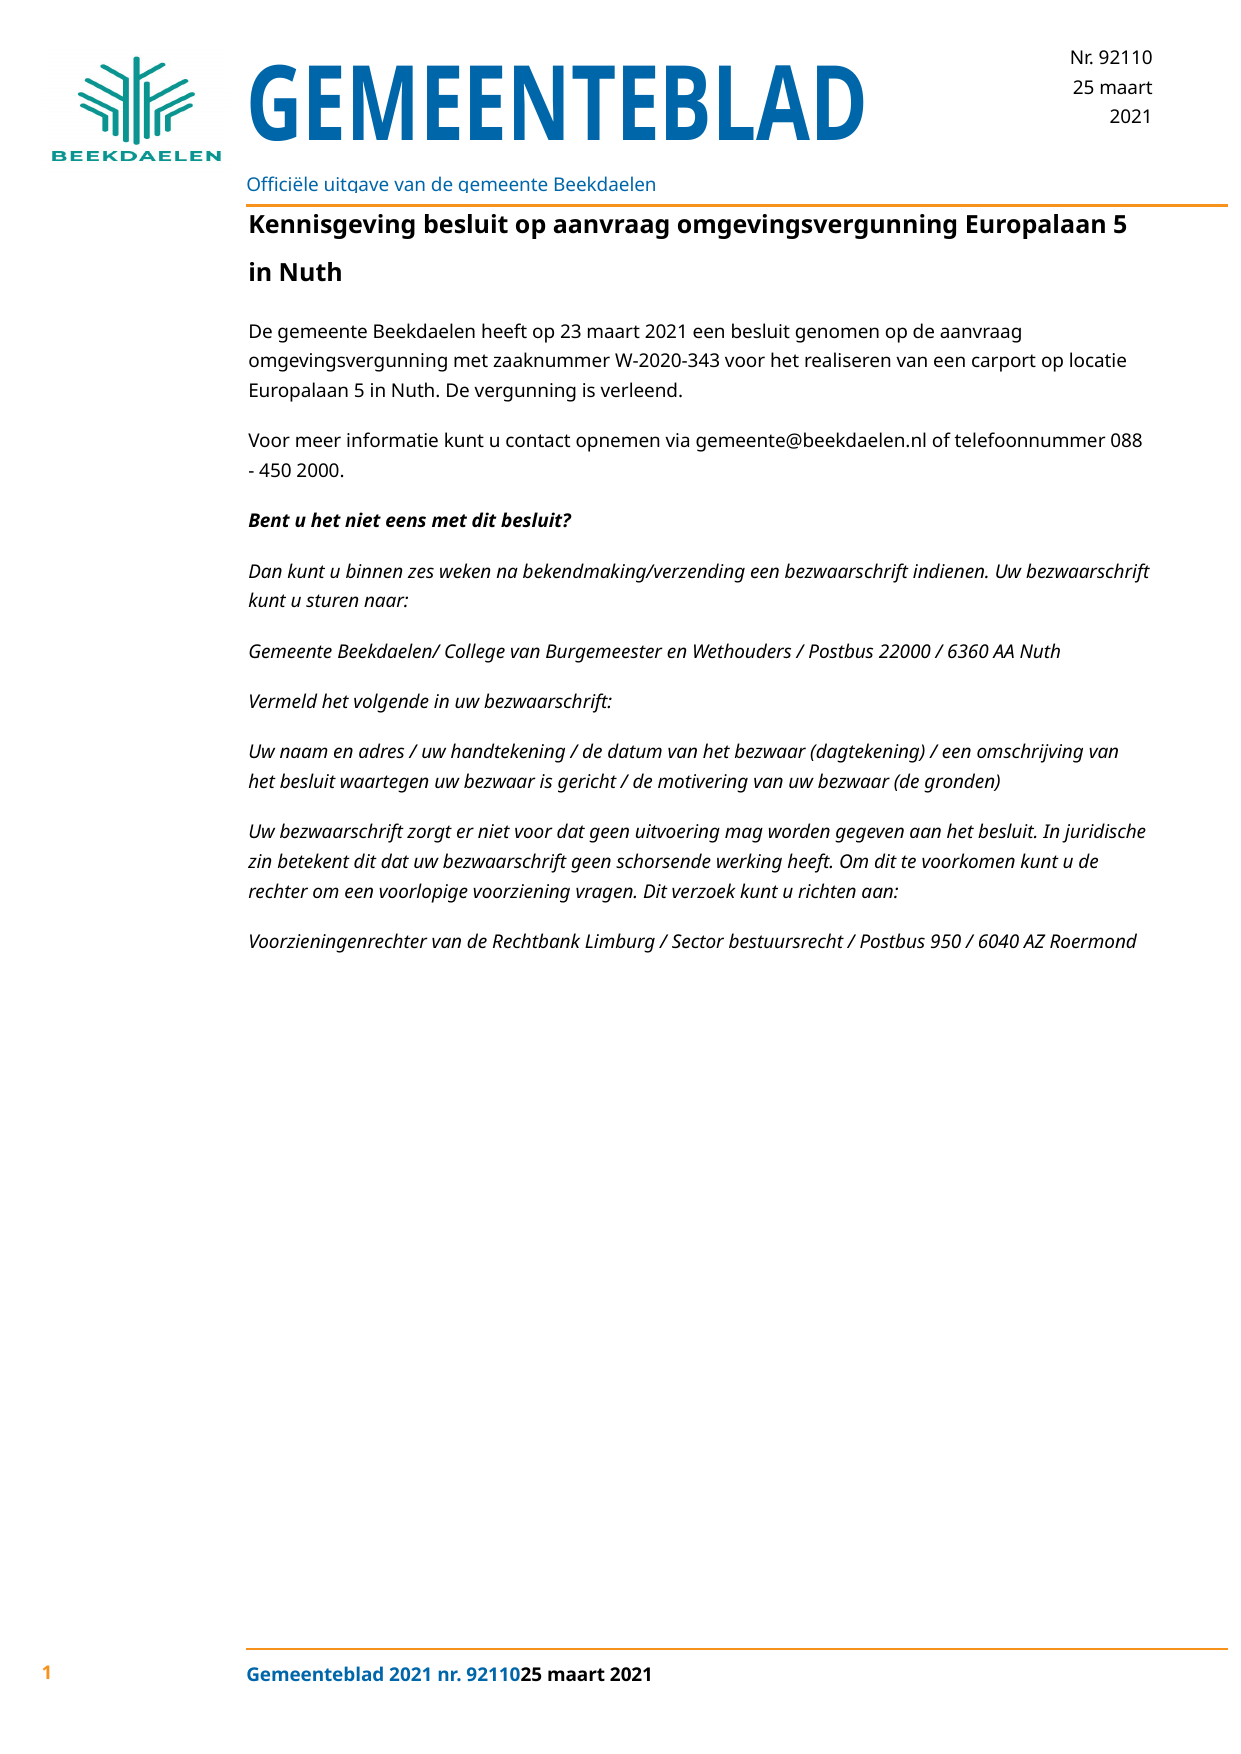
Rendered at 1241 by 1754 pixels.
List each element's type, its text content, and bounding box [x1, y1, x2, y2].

text Kennisgeving besluit op aanvraag omgevingsvergunning Europalaan 5 in Nuth [248, 207, 1152, 288]
text De gemeente Beekdaelen heeft op 23 maart 2021 een besluit genomen op de aanvraag omgevingsvergunning met zaaknummer W-2020-343 voor het realiseren van een carport op locatie Europalaan 5 in Nuth. De vergunning is verleend. [248, 318, 1152, 403]
text Bent u het niet eens met dit besluit? [248, 507, 1152, 533]
text Uw naam en adres / uw handtekening / de datum van het bezwaar (dagtekening) / een omschrijving van het besluit waartegen uw bezwaar is gericht / de motivering van uw bezwaar (de gronden) [248, 739, 1152, 794]
picture [41, 47, 231, 172]
text Gemeente Beekdaelen/ College van Burgemeester en Wethouders / Postbus 22000 / 6360 AA Nuth [248, 638, 1152, 664]
text Vermeld het volgende in uw bezwaarschrift: [248, 688, 1152, 714]
text Uw bezwaarschrift zorgt er niet voor dat geen uitvoering mag worden gegeven aan het besluit. In juridische zin betekent dit dat uw bezwaarschrift geen schorsende werking heeft. Om dit te voorkomen kunt u de rechter om een voorlopige voorziening vragen. Dit verzoek kunt u richten aan: [248, 819, 1152, 904]
text Dan kunt u binnen zes weken na bekendmaking/verzending een bezwaarschrift indienen. Uw bezwaarschrift kunt u sturen naar: [248, 558, 1152, 613]
text Voor meer informatie kunt u contact opnemen via gemeente@beekdaelen.nl of telefoonnummer 088 - 450 2000. [248, 427, 1152, 483]
text Voorzieningenrechter van de Rechtbank Limburg / Sector bestuursrecht / Postbus 950 / 6040 AZ Roermond [248, 928, 1152, 954]
